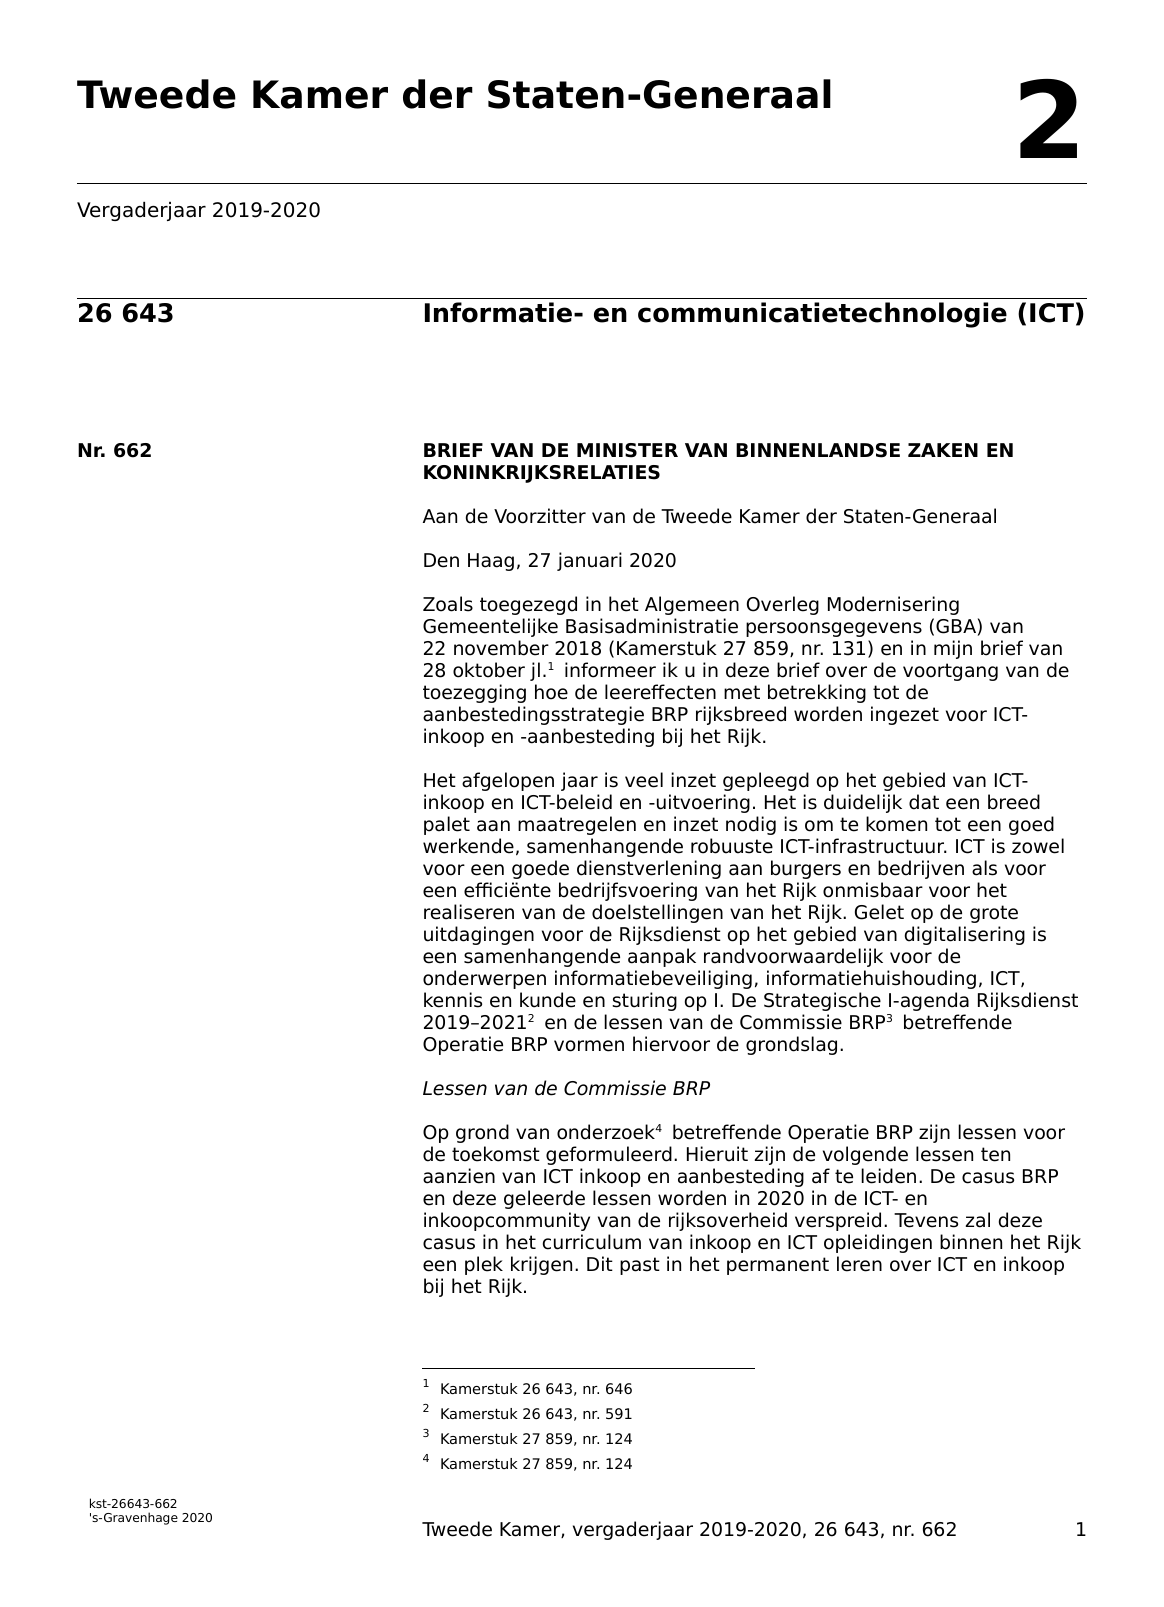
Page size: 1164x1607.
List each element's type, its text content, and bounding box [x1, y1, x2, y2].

text 's-Gravenhage 2020 [88, 1511, 323, 1525]
subtitle 26 643 Informatie- en communicatietechnologie (ICT) [77, 299, 1087, 329]
table_header 2 [886, 59, 1087, 183]
subtitle Lessen van de Commissie BRP [422, 1078, 1087, 1100]
text Aan de Voorzitter van de Tweede Kamer der Staten-Generaal [422, 506, 1087, 528]
text Op grond van onderzoek betreffende Operatie BRP zijn lessen voor de toekomst geformuleerd. Hieruit zijn de volgende lessen ten aanzien van ICT inkoop en aanbesteding af te leiden. De casus BRP en deze geleerde lessen worden in 2020 in de ICT- en inkoopcommunity van de rijksoverheid verspreid. Tevens zal deze casus in het curriculum van inkoop en ICT opleidingen binnen het Rijk een plek krijgen. Dit past in het permanent leren over ICT en inkoop bij het Rijk. [422, 1122, 1087, 1298]
text Kamerstuk 27 859, nr. 124 [422, 1452, 1087, 1474]
subtitle Nr. 662 BRIEF VAN DE MINISTER VAN BINNENLANDSE ZAKEN EN KONINKRIJKSRELATIES [77, 440, 1087, 484]
table_header Tweede Kamer der Staten-Generaal [77, 59, 886, 183]
table_cell Vergaderjaar 2019-2020 [77, 184, 1087, 298]
text Kamerstuk 26 643, nr. 646 [422, 1377, 1087, 1399]
text kst-26643-662 [88, 1497, 323, 1511]
text Kamerstuk 26 643, nr. 591 [422, 1402, 1087, 1424]
text Den Haag, 27 januari 2020 [422, 550, 1087, 572]
text Het afgelopen jaar is veel inzet gepleegd op het gebied van ICT-inkoop en ICT-beleid en -uitvoering. Het is duidelijk dat een breed palet aan maatregelen en inzet nodig is om te komen tot een goed werkende, samenhangende robuuste ICT-infrastructuur. ICT is zowel voor een goede dienstverlening aan burgers en bedrijven als voor een efficiënte bedrijfsvoering van het Rijk onmisbaar voor het realiseren van de doelstellingen van het Rijk. Gelet op de grote uitdagingen voor de Rijksdienst op het gebied van digitalisering is een samenhangende aanpak randvoorwaardelijk voor de onderwerpen informatiebeveiliging, informatiehuishouding, ICT, kennis en kunde en sturing op I. De Strategische I-agenda Rijksdienst 2019–2021 en de lessen van de Commissie BRP betreffende Operatie BRP vormen hiervoor de grondslag. [422, 770, 1087, 1056]
text Kamerstuk 27 859, nr. 124 [422, 1427, 1087, 1449]
text Zoals toegezegd in het Algemeen Overleg Modernisering Gemeentelijke Basisadministratie persoonsgegevens (GBA) van 22 november 2018 (Kamerstuk 27 859, nr. 131) en in mijn brief van 28 oktober jl. informeer ik u in deze brief over de voortgang van de toezegging hoe de leereffecten met betrekking tot de aanbestedingsstrategie BRP rijksbreed worden ingezet voor ICT-inkoop en -aanbesteding bij het Rijk. [422, 594, 1087, 748]
